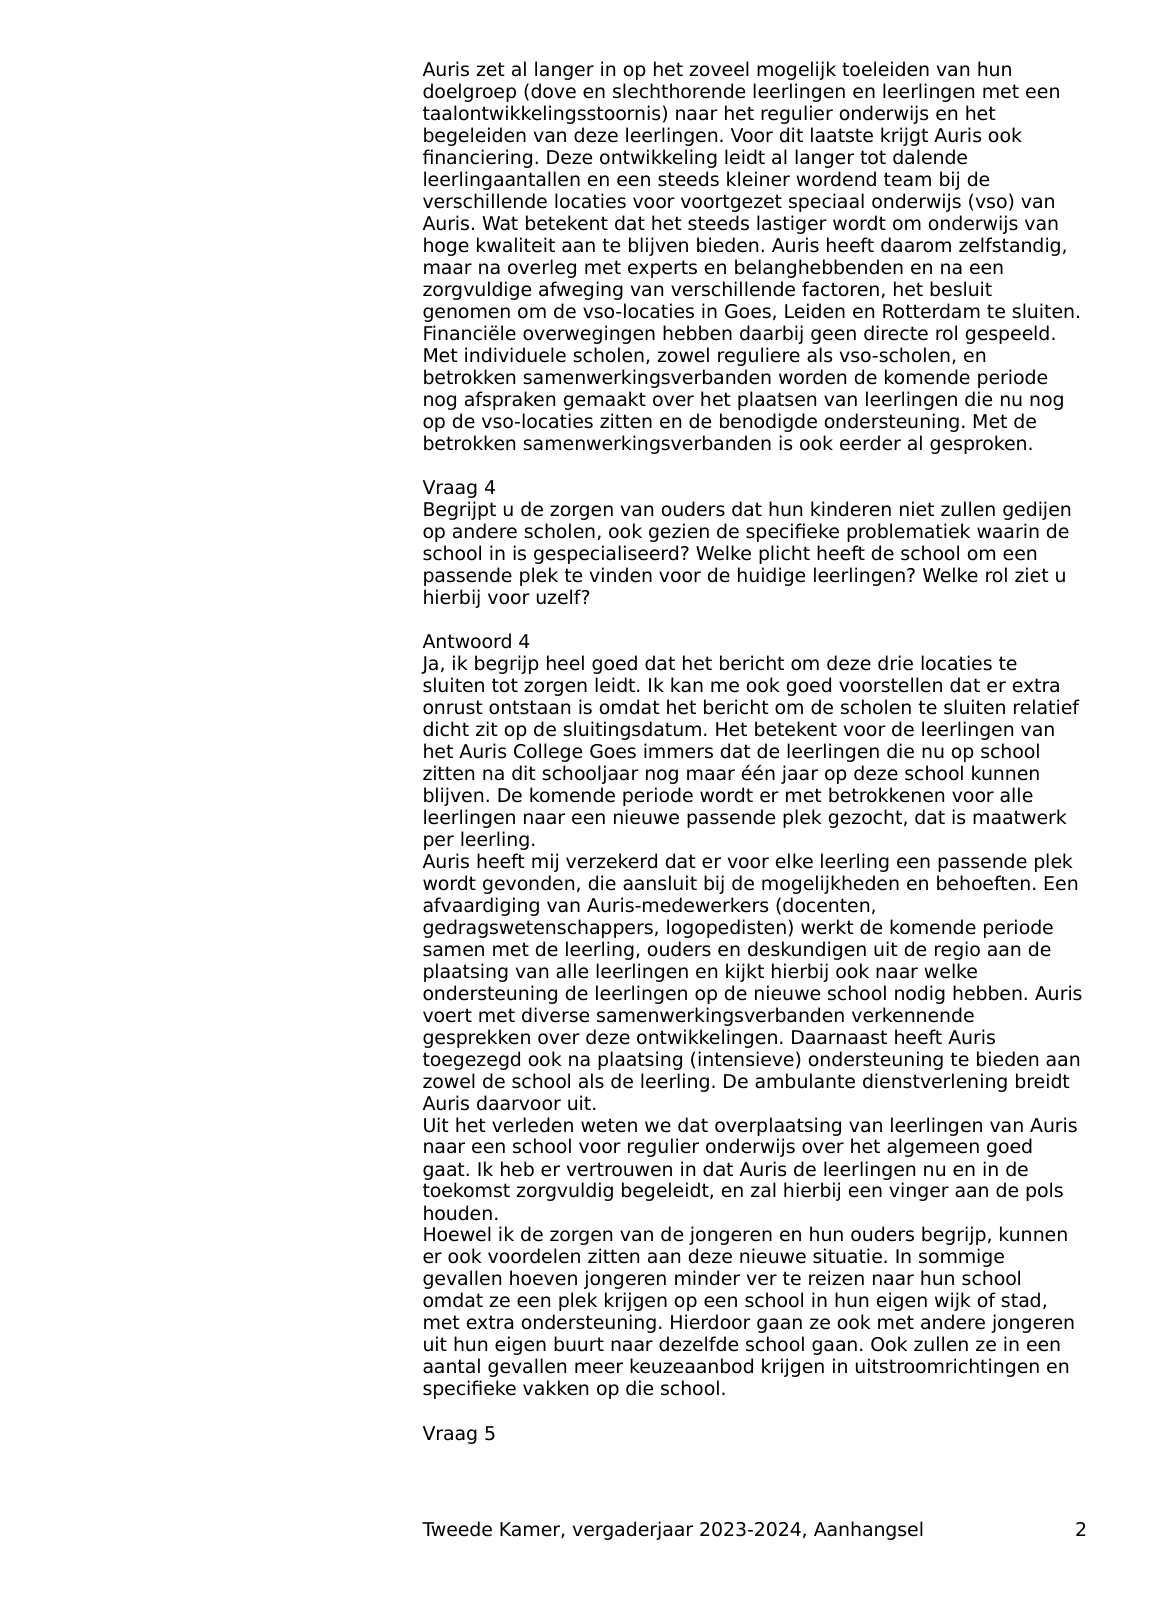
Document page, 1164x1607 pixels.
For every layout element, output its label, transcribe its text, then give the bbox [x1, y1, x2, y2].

text Auris zet al langer in op het zoveel mogelijk toeleiden van hun doelgroep (dove en slechthorende leerlingen en leerlingen met een taalontwikkelingsstoornis) naar het regulier onderwijs en het begeleiden van deze leerlingen. Voor dit laatste krijgt Auris ook financiering. Deze ontwikkeling leidt al langer tot dalende leerlingaantallen en een steeds kleiner wordend team bij de verschillende locaties voor voortgezet speciaal onderwijs (vso) van Auris. Wat betekent dat het steeds lastiger wordt om onderwijs van hoge kwaliteit aan te blijven bieden. Auris heeft daarom zelfstandig, maar na overleg met experts en belanghebbenden en na een zorgvuldige afweging van verschillende factoren, het besluit genomen om de vso-locaties in Goes, Leiden en Rotterdam te sluiten. Financiële overwegingen hebben daarbij geen directe rol gespeeld. [422, 59, 1087, 345]
text Hoewel ik de zorgen van de jongeren en hun ouders begrijp, kunnen er ook voordelen zitten aan deze nieuwe situatie. In sommige gevallen hoeven jongeren minder ver te reizen naar hun school omdat ze een plek krijgen op een school in hun eigen wijk of stad, met extra ondersteuning. Hierdoor gaan ze ook met andere jongeren uit hun eigen buurt naar dezelfde school gaan. Ook zullen ze in een aantal gevallen meer keuzeaanbod krijgen in uitstroomrichtingen en specifieke vakken op die school. [422, 1224, 1087, 1400]
text Vraag 4 [422, 477, 1087, 499]
text Vraag 5 [422, 1422, 1087, 1444]
text Antwoord 4 [422, 631, 1087, 653]
text Met individuele scholen, zowel reguliere als vso-scholen, en betrokken samenwerkingsverbanden worden de komende periode nog afspraken gemaakt over het plaatsen van leerlingen die nu nog op de vso-locaties zitten en de benodigde ondersteuning. Met de betrokken samenwerkingsverbanden is ook eerder al gesproken. [422, 345, 1087, 455]
text Begrijpt u de zorgen van ouders dat hun kinderen niet zullen gedijen op andere scholen, ook gezien de specifieke problematiek waarin de school in is gespecialiseerd? Welke plicht heeft de school om een passende plek te vinden voor de huidige leerlingen? Welke rol ziet u hierbij voor uzelf? [422, 499, 1087, 609]
text Auris heeft mij verzekerd dat er voor elke leerling een passende plek wordt gevonden, die aansluit bij de mogelijkheden en behoeften. Een afvaardiging van Auris-medewerkers (docenten, gedragswetenschappers, logopedisten) werkt de komende periode samen met de leerling, ouders en deskundigen uit de regio aan de plaatsing van alle leerlingen en kijkt hierbij ook naar welke ondersteuning de leerlingen op de nieuwe school nodig hebben. Auris voert met diverse samenwerkingsverbanden verkennende gesprekken over deze ontwikkelingen. Daarnaast heeft Auris toegezegd ook na plaatsing (intensieve) ondersteuning te bieden aan zowel de school als de leerling. De ambulante dienstverlening breidt Auris daarvoor uit. [422, 851, 1087, 1114]
text Ja, ik begrijp heel goed dat het bericht om deze drie locaties te sluiten tot zorgen leidt. Ik kan me ook goed voorstellen dat er extra onrust ontstaan is omdat het bericht om de scholen te sluiten relatief dicht zit op de sluitingsdatum. Het betekent voor de leerlingen van het Auris College Goes immers dat de leerlingen die nu op school zitten na dit schooljaar nog maar één jaar op deze school kunnen blijven. De komende periode wordt er met betrokkenen voor alle leerlingen naar een nieuwe passende plek gezocht, dat is maatwerk per leerling. [422, 653, 1087, 851]
text Uit het verleden weten we dat overplaatsing van leerlingen van Auris naar een school voor regulier onderwijs over het algemeen goed gaat. Ik heb er vertrouwen in dat Auris de leerlingen nu en in de toekomst zorgvuldig begeleidt, en zal hierbij een vinger aan de pols houden. [422, 1114, 1087, 1224]
